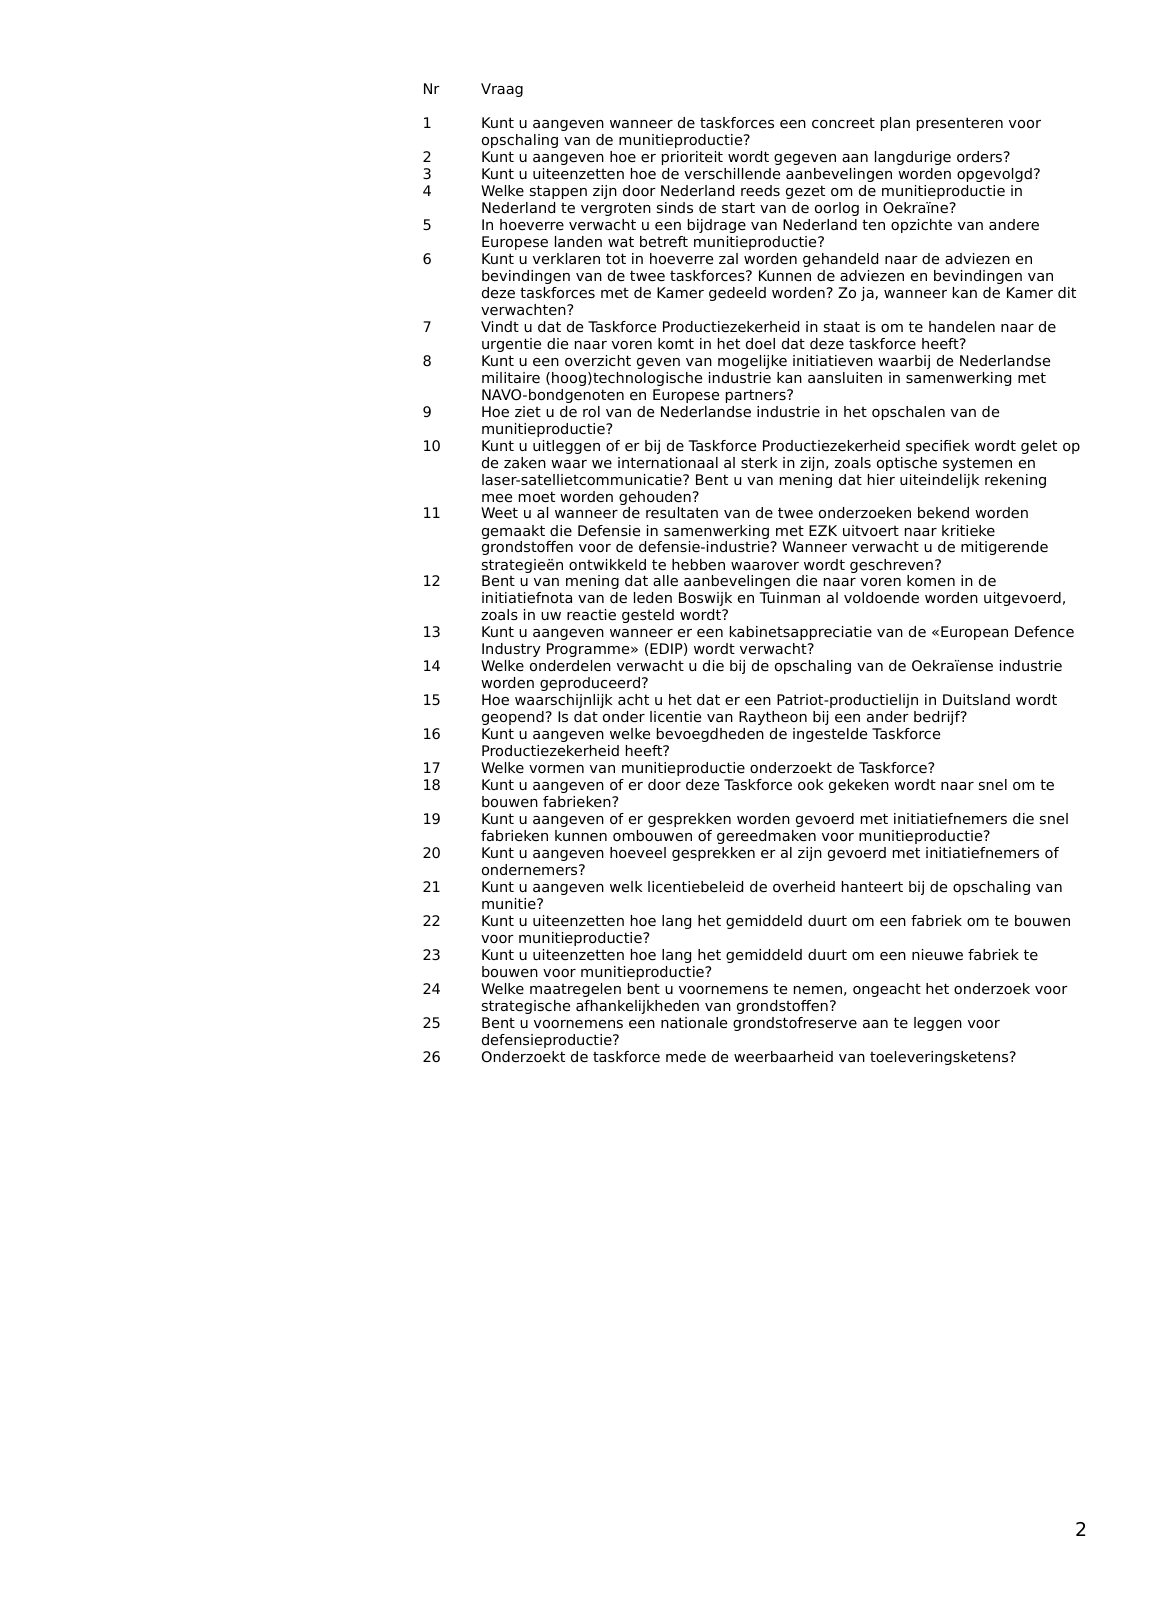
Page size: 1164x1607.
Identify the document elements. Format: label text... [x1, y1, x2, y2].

table_cell Kunt u aangeven hoe er prioriteit wordt gegeven aan langdurige orders? [475, 149, 1087, 166]
table_cell 2 [422, 149, 475, 166]
table_cell 15 [422, 692, 475, 726]
table_header Vraag [475, 81, 1087, 98]
table_cell 6 [422, 251, 475, 319]
table_cell Kunt u aangeven welke bevoegdheden de ingestelde Taskforce Productiezekerheid heeft? [475, 726, 1087, 760]
table_cell 20 [422, 845, 475, 879]
table_cell Welke vormen van munitieproductie onderzoekt de Taskforce? [475, 760, 1087, 777]
table_cell 18 [422, 777, 475, 811]
table_cell Kunt u verklaren tot in hoeverre zal worden gehandeld naar de adviezen en bevindingen van de twee taskforces? Kunnen de adviezen en bevindingen van deze taskforces met de Kamer gedeeld worden? Zo ja, wanneer kan de Kamer dit verwachten? [475, 251, 1087, 319]
table_cell Hoe ziet u de rol van de Nederlandse industrie in het opschalen van de munitieproductie? [475, 404, 1087, 437]
table_cell 12 [422, 573, 475, 624]
table_cell Welke stappen zijn door Nederland reeds gezet om de munitieproductie in Nederland te vergroten sinds de start van de oorlog in Oekraïne? [475, 183, 1087, 217]
table_cell Welke onderdelen verwacht u die bij de opschaling van de Oekraïense industrie worden geproduceerd? [475, 658, 1087, 692]
table_cell 11 [422, 505, 475, 573]
table_cell [422, 98, 475, 115]
table_cell In hoeverre verwacht u een bijdrage van Nederland ten opzichte van andere Europese landen wat betreft munitieproductie? [475, 217, 1087, 251]
table_cell Kunt u aangeven of er door deze Taskforce ook gekeken wordt naar snel om te bouwen fabrieken? [475, 777, 1087, 811]
table_cell Onderzoekt de taskforce mede de weerbaarheid van toeleveringsketens? [475, 1049, 1087, 1066]
table_cell Kunt u uitleggen of er bij de Taskforce Productiezekerheid specifiek wordt gelet op de zaken waar we internationaal al sterk in zijn, zoals optische systemen en laser-satellietcommunicatie? Bent u van mening dat hier uiteindelijk rekening mee moet worden gehouden? [475, 438, 1087, 505]
table_cell 14 [422, 658, 475, 692]
table_cell 13 [422, 624, 475, 658]
table_cell Hoe waarschijnlijk acht u het dat er een Patriot-productielijn in Duitsland wordt geopend? Is dat onder licentie van Raytheon bij een ander bedrijf? [475, 692, 1087, 726]
table_cell 4 [422, 183, 475, 217]
table_cell 25 [422, 1015, 475, 1049]
table_cell 22 [422, 913, 475, 947]
table_cell 5 [422, 217, 475, 251]
table_cell 10 [422, 438, 475, 505]
table_cell Kunt u uiteenzetten hoe lang het gemiddeld duurt om een nieuwe fabriek te bouwen voor munitieproductie? [475, 947, 1087, 981]
table_cell 17 [422, 760, 475, 777]
table_cell 21 [422, 879, 475, 913]
table_cell Kunt u aangeven of er gesprekken worden gevoerd met initiatiefnemers die snel fabrieken kunnen ombouwen of gereedmaken voor munitieproductie? [475, 811, 1087, 845]
table_cell 8 [422, 353, 475, 403]
table_cell [475, 98, 1087, 115]
table_cell Kunt u een overzicht geven van mogelijke initiatieven waarbij de Nederlandse militaire (hoog)technologische industrie kan aansluiten in samenwerking met NAVO-bondgenoten en Europese partners? [475, 353, 1087, 403]
table_cell Kunt u uiteenzetten hoe lang het gemiddeld duurt om een fabriek om te bouwen voor munitieproductie? [475, 913, 1087, 947]
table_cell Kunt u aangeven wanneer er een kabinetsappreciatie van de «European Defence Industry Programme» (EDIP) wordt verwacht? [475, 624, 1087, 658]
table_cell 7 [422, 319, 475, 353]
table_cell Bent u voornemens een nationale grondstofreserve aan te leggen voor defensieproductie? [475, 1015, 1087, 1049]
table_header Nr [422, 81, 475, 98]
table_cell 23 [422, 947, 475, 981]
table_cell Kunt u aangeven wanneer de taskforces een concreet plan presenteren voor opschaling van de munitieproductie? [475, 115, 1087, 149]
table_cell 26 [422, 1049, 475, 1066]
table_cell Kunt u aangeven welk licentiebeleid de overheid hanteert bij de opschaling van munitie? [475, 879, 1087, 913]
table_cell Welke maatregelen bent u voornemens te nemen, ongeacht het onderzoek voor strategische afhankelijkheden van grondstoffen? [475, 981, 1087, 1015]
table_cell 16 [422, 726, 475, 760]
table_cell 3 [422, 166, 475, 183]
table_cell Kunt u aangeven hoeveel gesprekken er al zijn gevoerd met initiatiefnemers of ondernemers? [475, 845, 1087, 879]
table_cell Kunt u uiteenzetten hoe de verschillende aanbevelingen worden opgevolgd? [475, 166, 1087, 183]
table_cell Bent u van mening dat alle aanbevelingen die naar voren komen in de initiatiefnota van de leden Boswijk en Tuinman al voldoende worden uitgevoerd, zoals in uw reactie gesteld wordt? [475, 573, 1087, 624]
table_cell 24 [422, 981, 475, 1015]
table_cell Vindt u dat de Taskforce Productiezekerheid in staat is om te handelen naar de urgentie die naar voren komt in het doel dat deze taskforce heeft? [475, 319, 1087, 353]
table_cell 1 [422, 115, 475, 149]
table_cell 19 [422, 811, 475, 845]
table_cell 9 [422, 404, 475, 437]
table_cell Weet u al wanneer de resultaten van de twee onderzoeken bekend worden gemaakt die Defensie in samenwerking met EZK uitvoert naar kritieke grondstoffen voor de defensie-industrie? Wanneer verwacht u de mitigerende strategieën ontwikkeld te hebben waarover wordt geschreven? [475, 505, 1087, 573]
